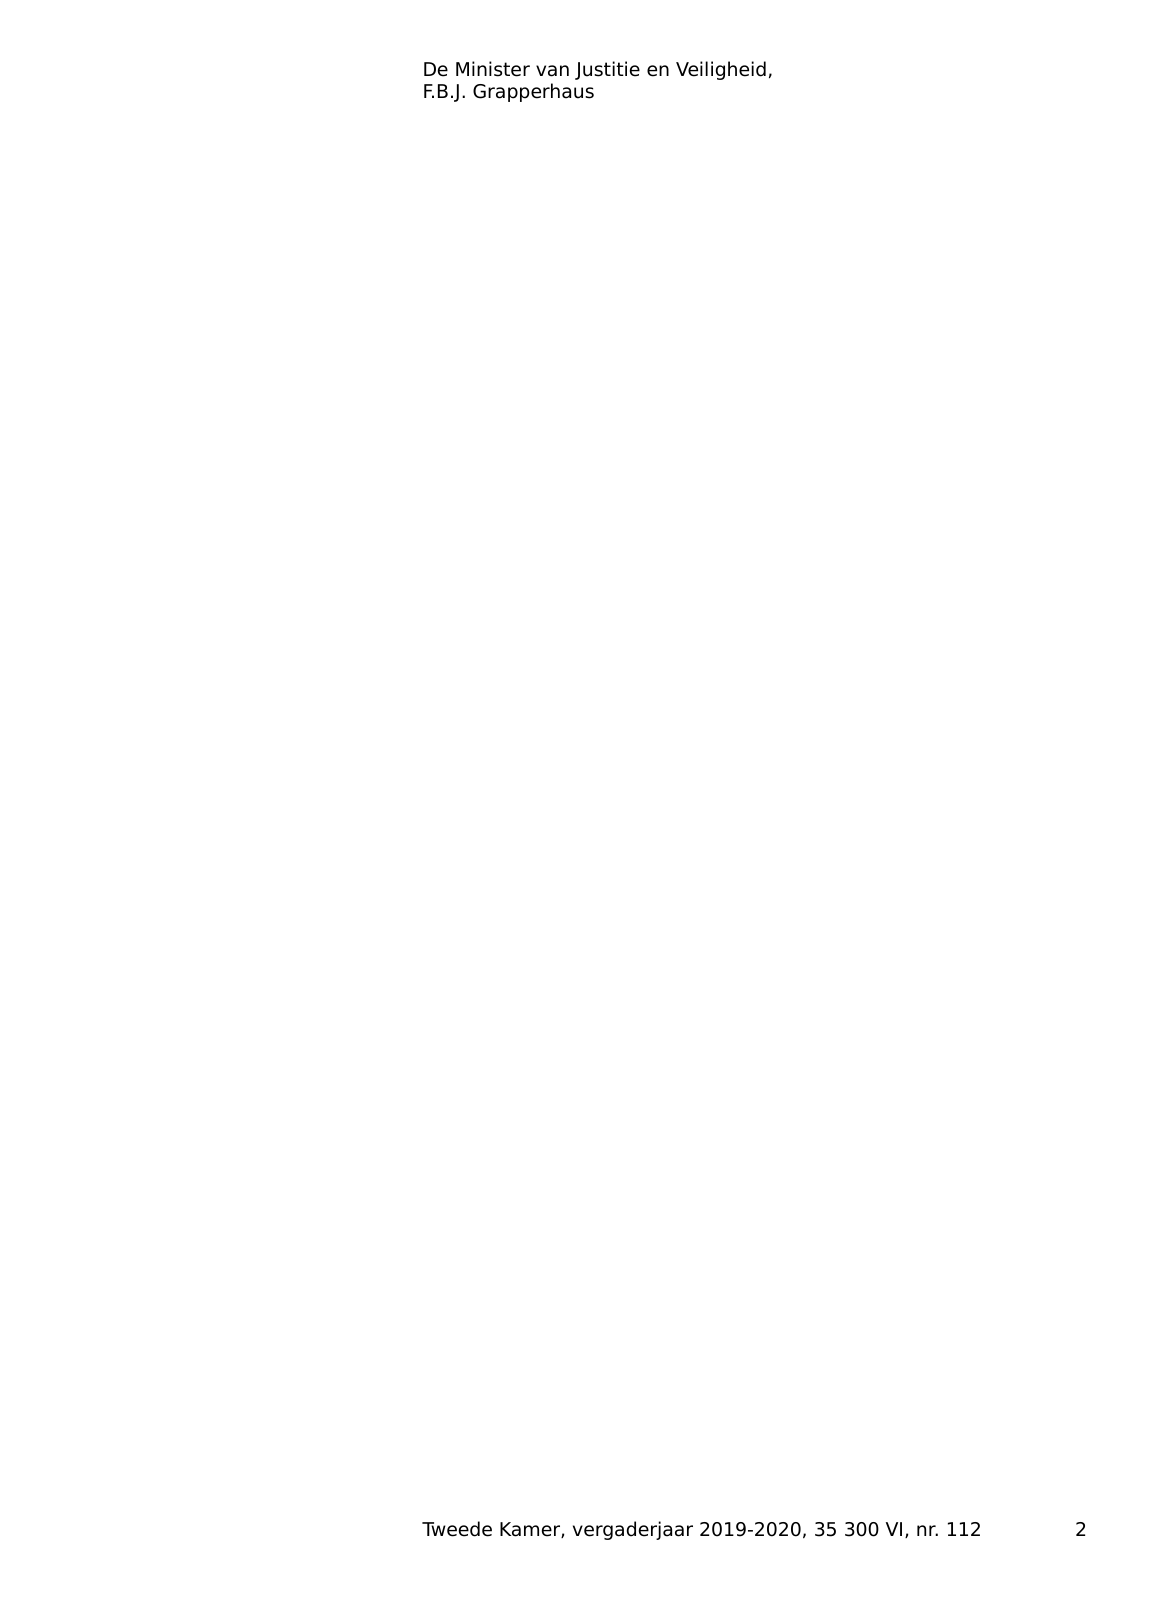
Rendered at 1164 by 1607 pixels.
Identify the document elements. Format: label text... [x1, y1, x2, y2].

text De Minister van Justitie en Veiligheid, F.B.J. Grapperhaus [422, 59, 1087, 103]
